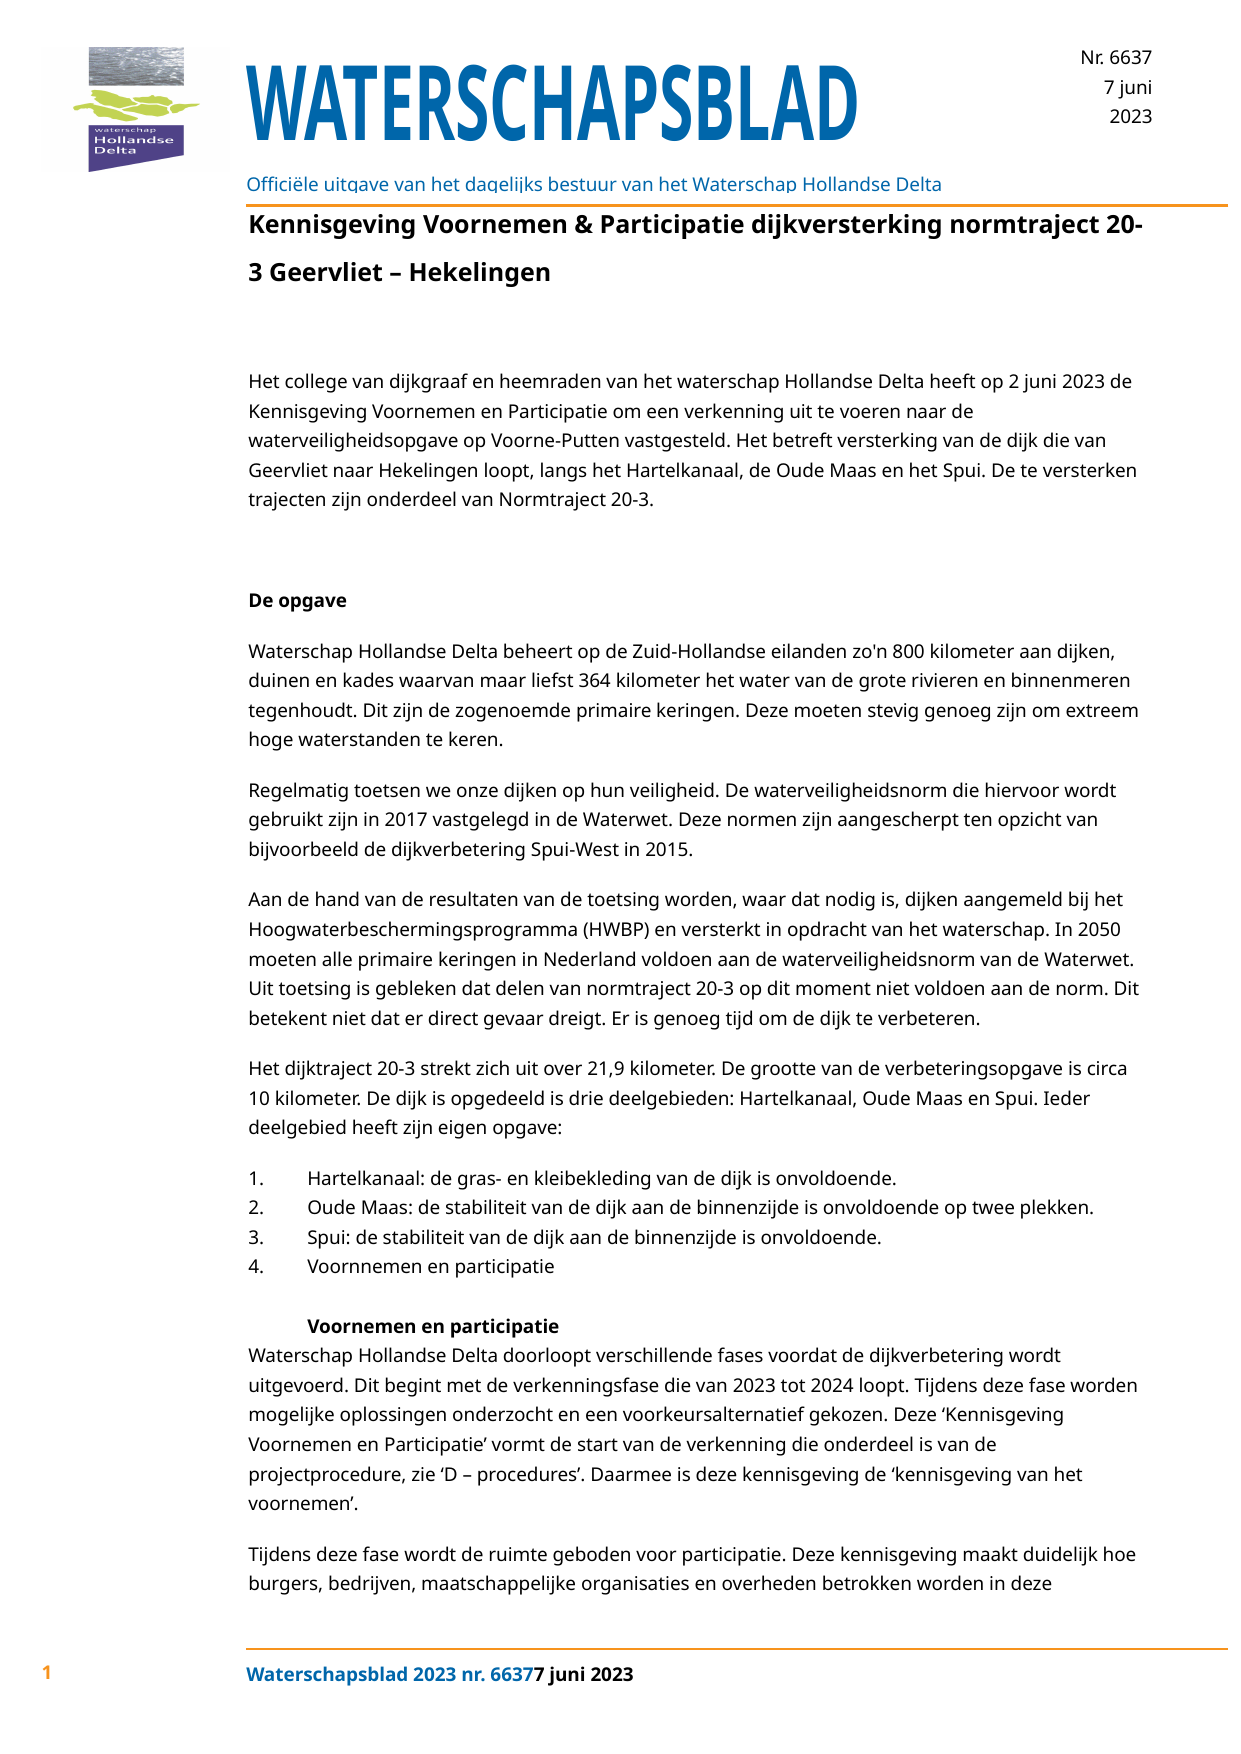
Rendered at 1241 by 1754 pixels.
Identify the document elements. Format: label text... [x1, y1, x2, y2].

text Het dijktraject 20-3 strekt zich uit over 21,9 kilometer. De grootte van de verbeteringsopgave is circa 10 kilometer. De dijk is opgedeeld is drie deelgebieden: Hartelkanaal, Oude Maas en Spui. Ieder deelgebied heeft zijn eigen opgave: [248, 1055, 1152, 1140]
text De opgave [248, 587, 1152, 613]
text Waterschap Hollandse Delta beheert op de Zuid-Hollandse eilanden zo'n 800 kilometer aan dijken, duinen en kades waarvan maar liefst 364 kilometer het water van de grote rivieren en binnenmeren tegenhoudt. Dit zijn de zogenoemde primaire keringen. Deze moeten stevig genoeg zijn om extreem hoge waterstanden te keren. [248, 638, 1152, 752]
text Tijdens deze fase wordt de ruimte geboden voor participatie. Deze kennisgeving maakt duidelijk hoe burgers, bedrijven, maatschappelijke organisaties en overheden betrokken worden in deze [248, 1541, 1152, 1596]
text Regelmatig toetsen we onze dijken op hun veiligheid. De waterveiligheidsnorm die hiervoor wordt gebruikt zijn in 2017 vastgelegd in de Waterwet. Deze normen zijn aangescherpt ten opzicht van bijvoorbeeld de dijkverbetering Spui-West in 2015. [248, 777, 1152, 862]
list Voornnemen en participatie [248, 1254, 1152, 1279]
list Oude Maas: de stabiliteit van de dijk aan de binnenzijde is onvoldoende op twee plekken. [248, 1194, 1152, 1220]
list Spui: de stabiliteit van de dijk aan de binnenzijde is onvoldoende. [248, 1224, 1152, 1250]
text Kennisgeving Voornemen & Participatie dijkversterking normtraject 20-3 Geervliet – Hekelingen [248, 207, 1152, 288]
text Waterschap Hollandse Delta doorloopt verschillende fases voordat de dijkverbetering wordt uitgevoerd. Dit begint met de verkenningsfase die van 2023 tot 2024 loopt. Tijdens deze fase worden mogelijke oplossingen onderzocht en een voorkeursalternatief gekozen. Deze ‘Kennisgeving Voornemen en Participatie’ vormt de start van de verkenning die onderdeel is van de projectprocedure, zie ‘D – procedures’. Daarmee is deze kennisgeving de ‘kennisgeving van het voornemen’. [248, 1342, 1152, 1516]
list Voornemen en participatie [248, 1313, 1152, 1339]
text Het college van dijkgraaf en heemraden van het waterschap Hollandse Delta heeft op 2 juni 2023 de Kennisgeving Voornemen en Participatie om een verkenning uit te voeren naar de waterveiligheidsopgave op Voorne-Putten vastgesteld. Het betreft versterking van de dijk die van Geervliet naar Hekelingen loopt, langs het Hartelkanaal, de Oude Maas en het Spui. De te versterken trajecten zijn onderdeel van Normtraject 20-3. [248, 368, 1152, 512]
picture [41, 47, 231, 172]
list Hartelkanaal: de gras- en kleibekleding van de dijk is onvoldoende. [248, 1165, 1152, 1191]
text Aan de hand van de resultaten van de toetsing worden, waar dat nodig is, dijken aangemeld bij het Hoogwaterbeschermingsprogramma (HWBP) en versterkt in opdracht van het waterschap. In 2050 moeten alle primaire keringen in Nederland voldoen aan de waterveiligheidsnorm van de Waterwet. Uit toetsing is gebleken dat delen van normtraject 20-3 op dit moment niet voldoen aan de norm. Dit betekent niet dat er direct gevaar dreigt. Er is genoeg tijd om de dijk te verbeteren. [248, 887, 1152, 1031]
